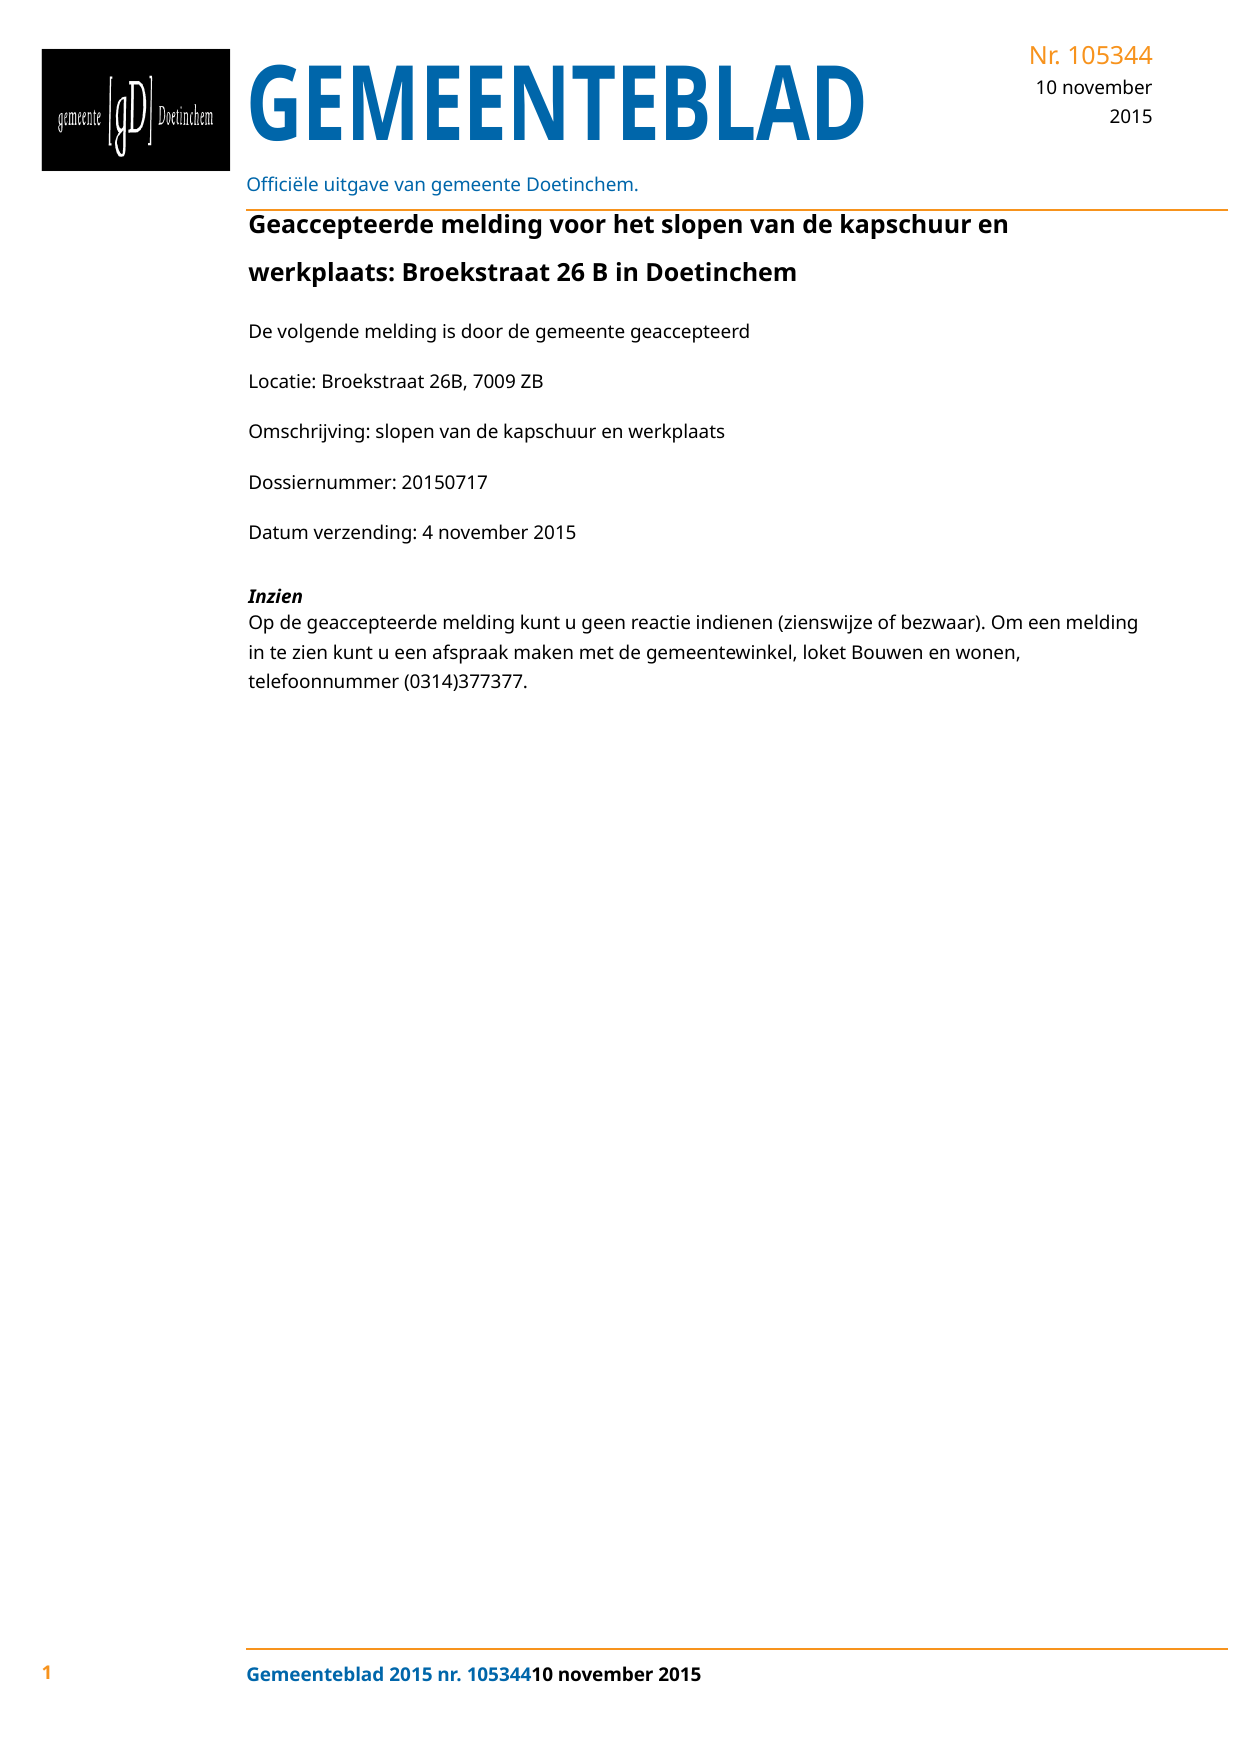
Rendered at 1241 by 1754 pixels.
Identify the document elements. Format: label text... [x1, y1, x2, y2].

text Omschrijving: slopen van de kapschuur en werkplaats [248, 419, 1152, 444]
picture [41, 47, 231, 172]
text Op de geaccepteerde melding kunt u geen reactie indienen (zienswijze of bezwaar). Om een melding in te zien kunt u een afspraak maken met de gemeentewinkel, loket Bouwen en wonen, telefoonnummer (0314)377377. [248, 609, 1152, 694]
text Locatie: Broekstraat 26B, 7009 ZB [248, 368, 1152, 394]
text De volgende melding is door de gemeente geaccepteerd [248, 318, 1152, 344]
text Geaccepteerde melding voor het slopen van de kapschuur en werkplaats: Broekstraat 26 B in Doetinchem [248, 211, 1152, 288]
text Inzien [248, 583, 1152, 609]
text Dossiernummer: 20150717 [248, 469, 1152, 495]
text Datum verzending: 4 november 2015 [248, 519, 1152, 545]
